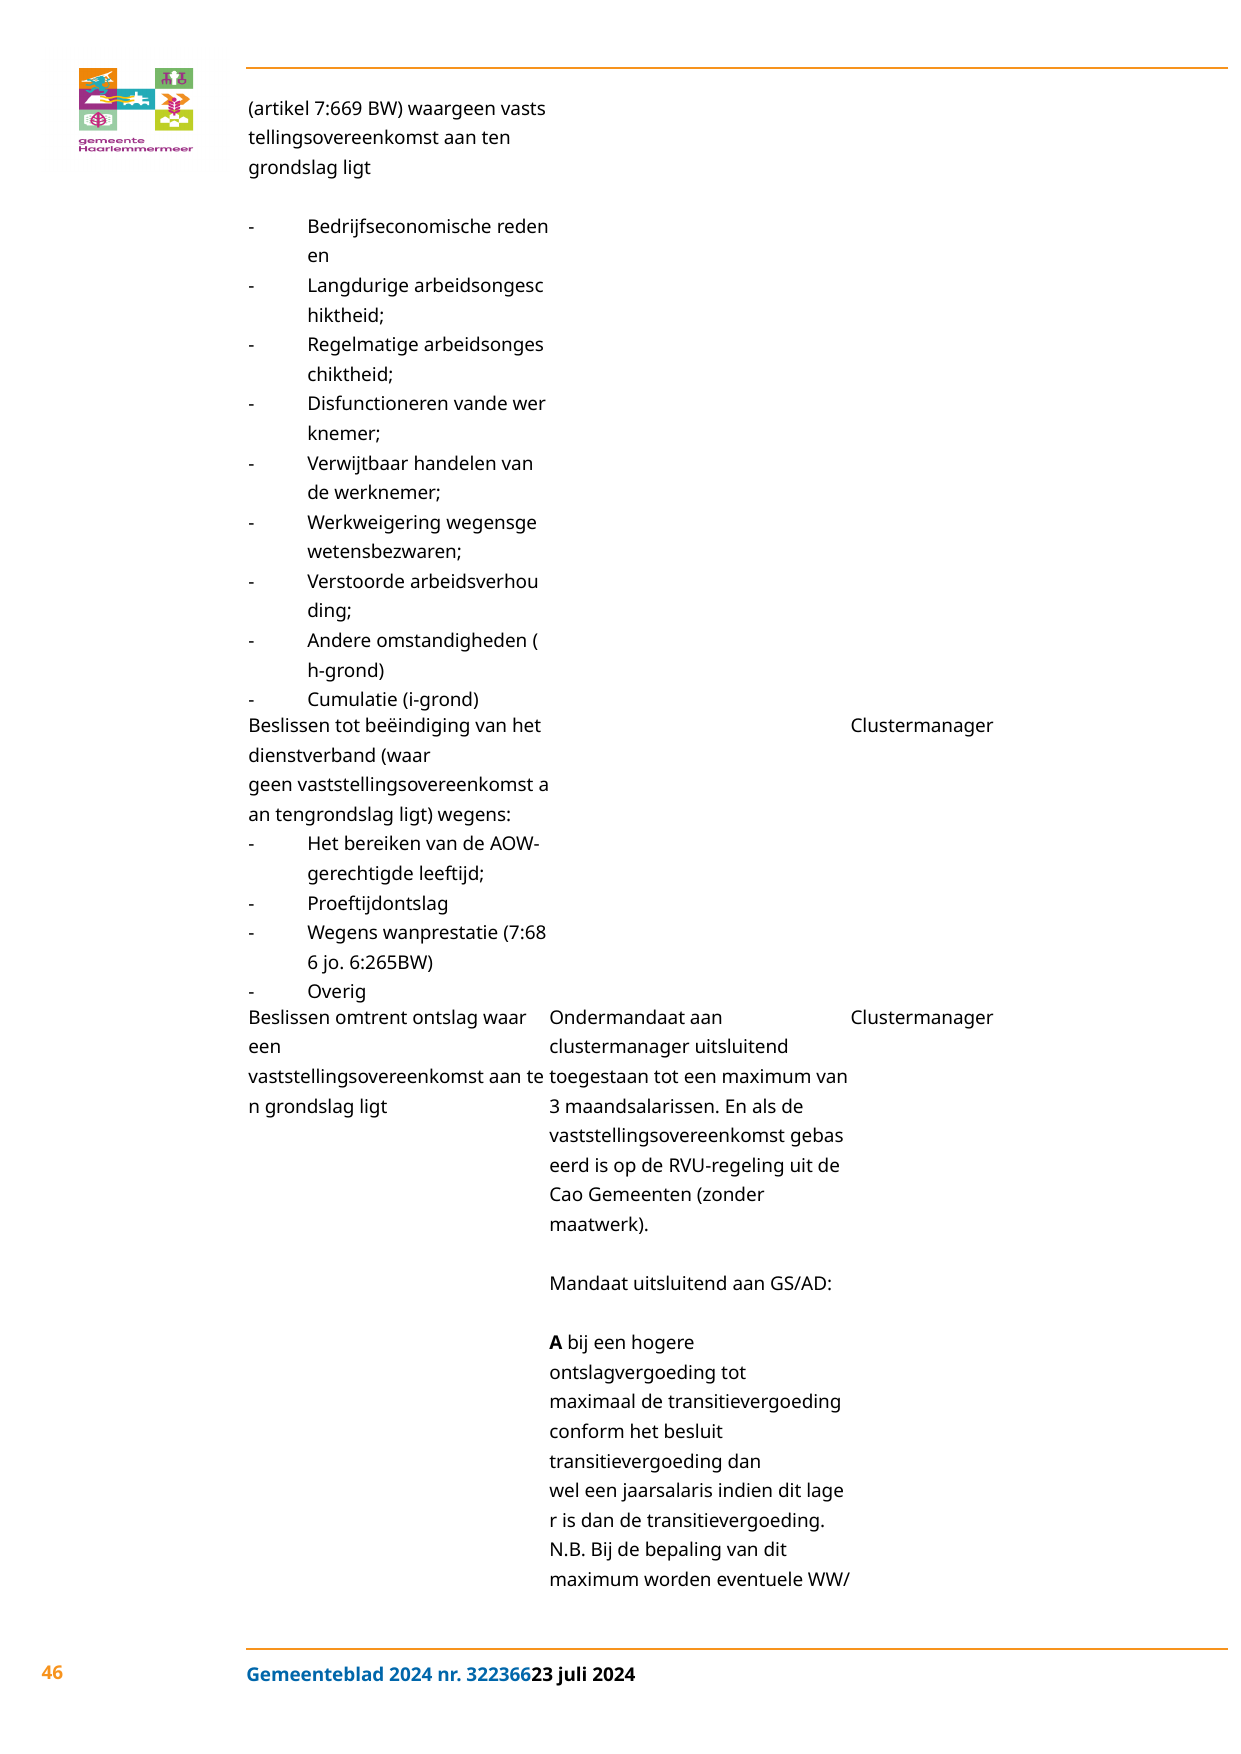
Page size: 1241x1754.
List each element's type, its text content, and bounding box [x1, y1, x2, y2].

table_cell Clustermanager [850, 1004, 1152, 1592]
table_cell [549, 712, 850, 1004]
picture [41, 47, 231, 172]
table_cell Beslissen tot beëindiging van het dienstverband (waar geen vaststellingsovereenkomst aan tengrondslag ligt) wegens: Het bereiken van de AOW-gerechtigde leeftijd; Proeftijdontslag Wegens wanprestatie (7:686 jo. 6:265BW) Overig [248, 712, 549, 1004]
table_cell Beslissen omtrent ontslag waar een vaststellingsovereenkomst aan ten grondslag ligt [248, 1004, 549, 1592]
table_cell Ondermandaat aan clustermanager uitsluitend toegestaan tot een maximum van 3 maandsalarissen. En als de vaststellingsovereenkomst gebaseerd is op de RVU-regeling uit de Cao Gemeenten (zonder maatwerk). Mandaat uitsluitend aan GS/AD: A bij een hogere ontslagvergoeding tot maximaal de transitievergoeding conform het besluit transitievergoeding dan wel een jaarsalaris indien dit lager is dan de transitievergoeding. N.B. Bij de bepaling van dit maximum worden eventuele WW/ [549, 1004, 850, 1592]
table_cell Clustermanager [850, 712, 1152, 1004]
table_cell [549, 95, 850, 712]
table_cell [850, 95, 1152, 712]
table_cell (artikel 7:669 BW) waargeen vaststellingsovereenkomst aan ten grondslag ligt Bedrijfseconomische redenen Langdurige arbeidsongeschiktheid; Regelmatige arbeidsongeschiktheid; Disfunctioneren vande werknemer; Verwijtbaar handelen van de werknemer; Werkweigering wegensgewetensbezwaren; Verstoorde arbeidsverhouding; Andere omstandigheden (h-grond) Cumulatie (i-grond) [248, 95, 549, 712]
